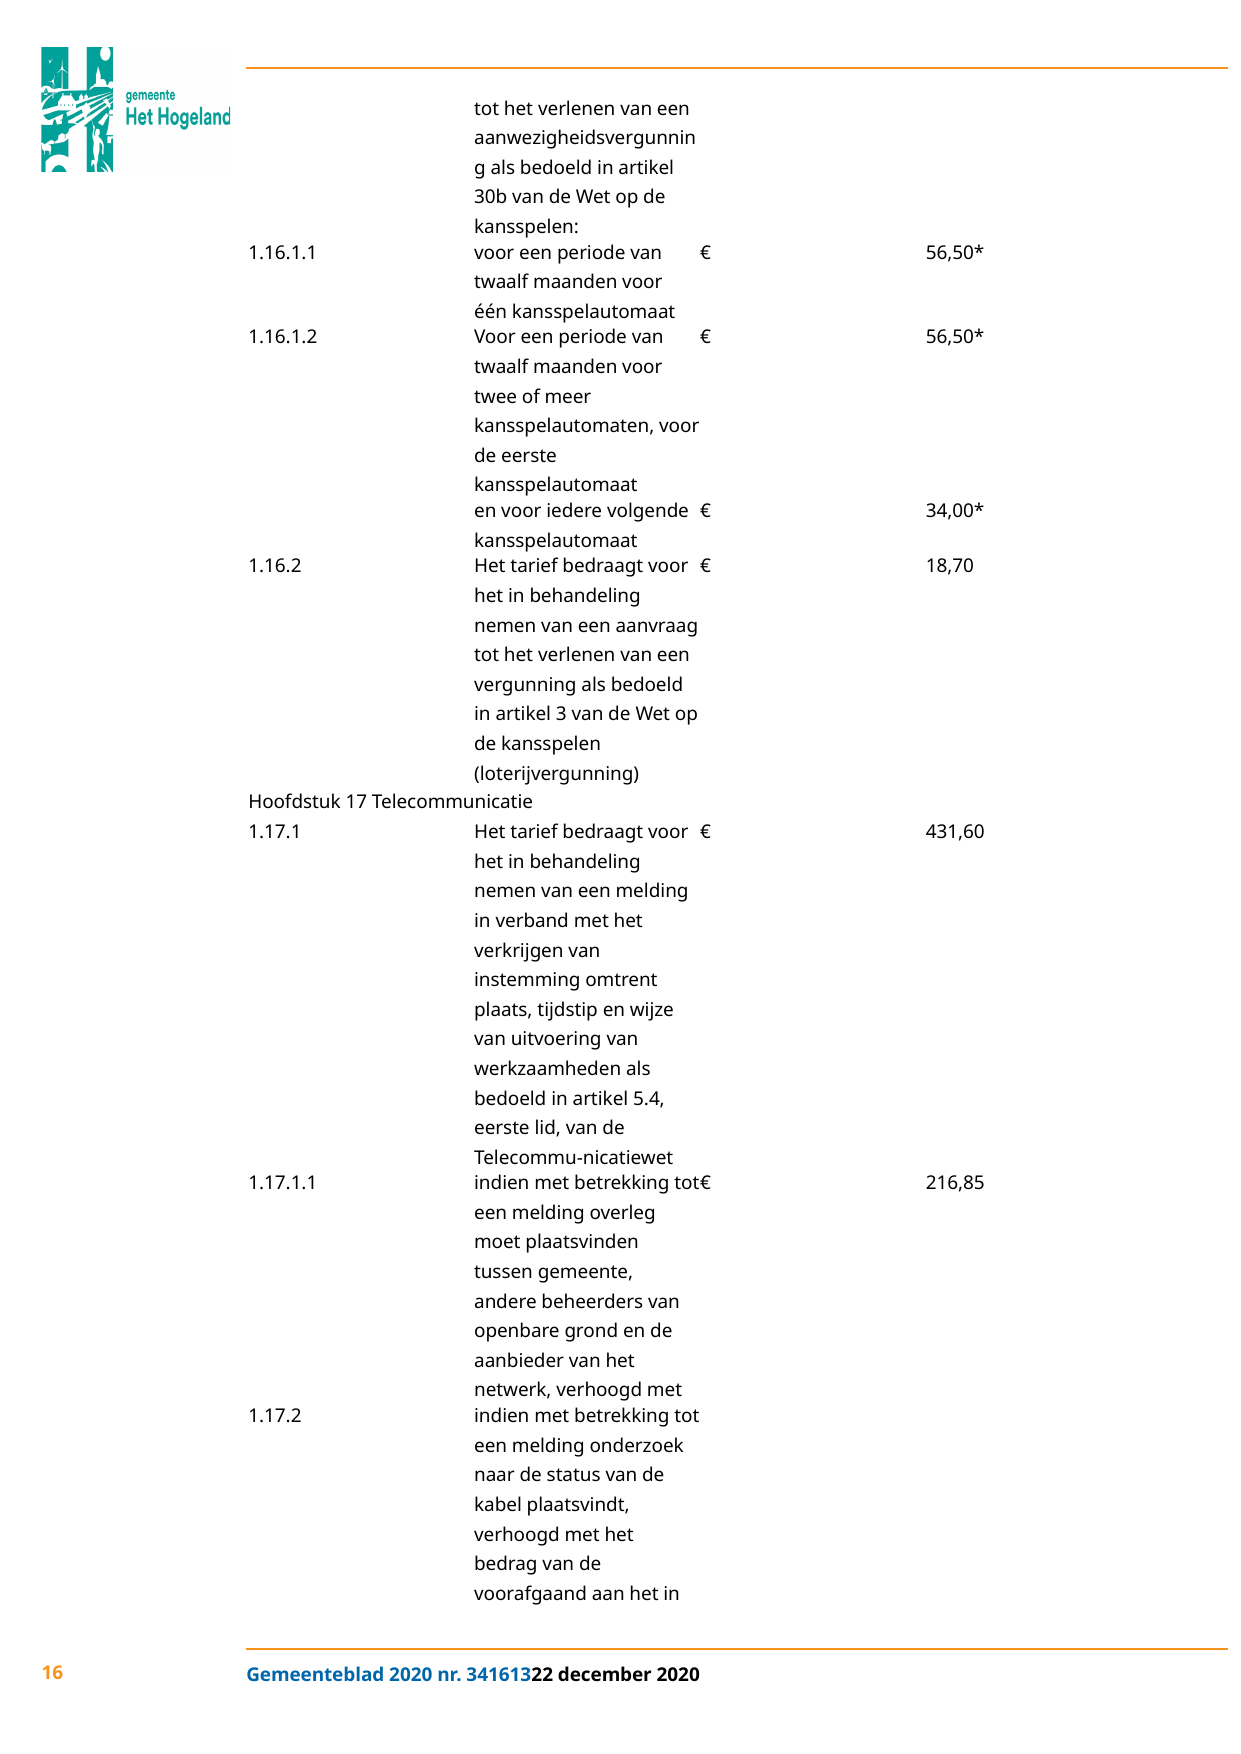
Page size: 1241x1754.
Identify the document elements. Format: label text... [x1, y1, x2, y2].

table_cell € [700, 324, 926, 497]
table_header tot het verlenen van een aanwezigheidsvergunning als bedoeld in artikel 30b van de Wet op de kansspelen: [474, 95, 700, 239]
table_cell Het tarief bedraagt voor het in behandeling nemen van een aanvraag tot het verlenen van een vergunning als bedoeld in artikel 3 van de Wet op de kansspelen (loterijvergunning) [474, 553, 700, 786]
table_cell 1.17.1.1 [248, 1170, 474, 1402]
table_cell € [700, 1170, 926, 1402]
table_cell [926, 1403, 1152, 1604]
table_cell 18,70 [926, 553, 1152, 786]
table_cell 34,00* [926, 498, 1152, 553]
table_cell Voor een periode van twaalf maanden voor twee of meer kansspelautomaten, voor de eerste kansspelautomaat [474, 324, 700, 497]
table_cell 1.16.2 [248, 553, 474, 786]
table_cell indien met betrekking tot een melding overleg moet plaatsvinden tussen gemeente, andere beheerders van openbare grond en de aanbieder van het netwerk, verhoogd met [474, 1170, 700, 1402]
table_header 1.17.1 [248, 819, 474, 1169]
table_cell en voor iedere volgende kansspelautomaat [474, 498, 700, 553]
text Hoofdstuk 17 Telecommunicatie [248, 789, 1152, 814]
table_header 431,60 [926, 819, 1152, 1169]
table_header [248, 95, 474, 239]
table_cell 56,50* [926, 324, 1152, 497]
table_cell 1.17.2 [248, 1403, 474, 1604]
table_cell indien met betrekking tot een melding onderzoek naar de status van de kabel plaatsvindt, verhoogd met het bedrag van de voorafgaand aan het in [474, 1403, 700, 1604]
table_header [926, 95, 1152, 239]
table_header [700, 95, 926, 239]
table_cell [700, 1403, 926, 1604]
table_header € [700, 819, 926, 1169]
table_cell € [700, 498, 926, 553]
table_cell € [700, 553, 926, 786]
table_cell voor een periode van twaalf maanden voor één kansspelautomaat [474, 239, 700, 324]
table_cell 1.16.1.1 [248, 239, 474, 324]
table_header Het tarief bedraagt voor het in behandeling nemen van een melding in verband met het verkrijgen van instemming omtrent plaats, tijdstip en wijze van uitvoering van werkzaamheden als bedoeld in artikel 5.4, eerste lid, van de Telecommu-nicatiewet [474, 819, 700, 1169]
picture [41, 47, 231, 172]
table_cell 1.16.1.2 [248, 324, 474, 553]
table_cell 216,85 [926, 1170, 1152, 1402]
table_cell € [700, 239, 926, 324]
table_cell 56,50* [926, 239, 1152, 324]
